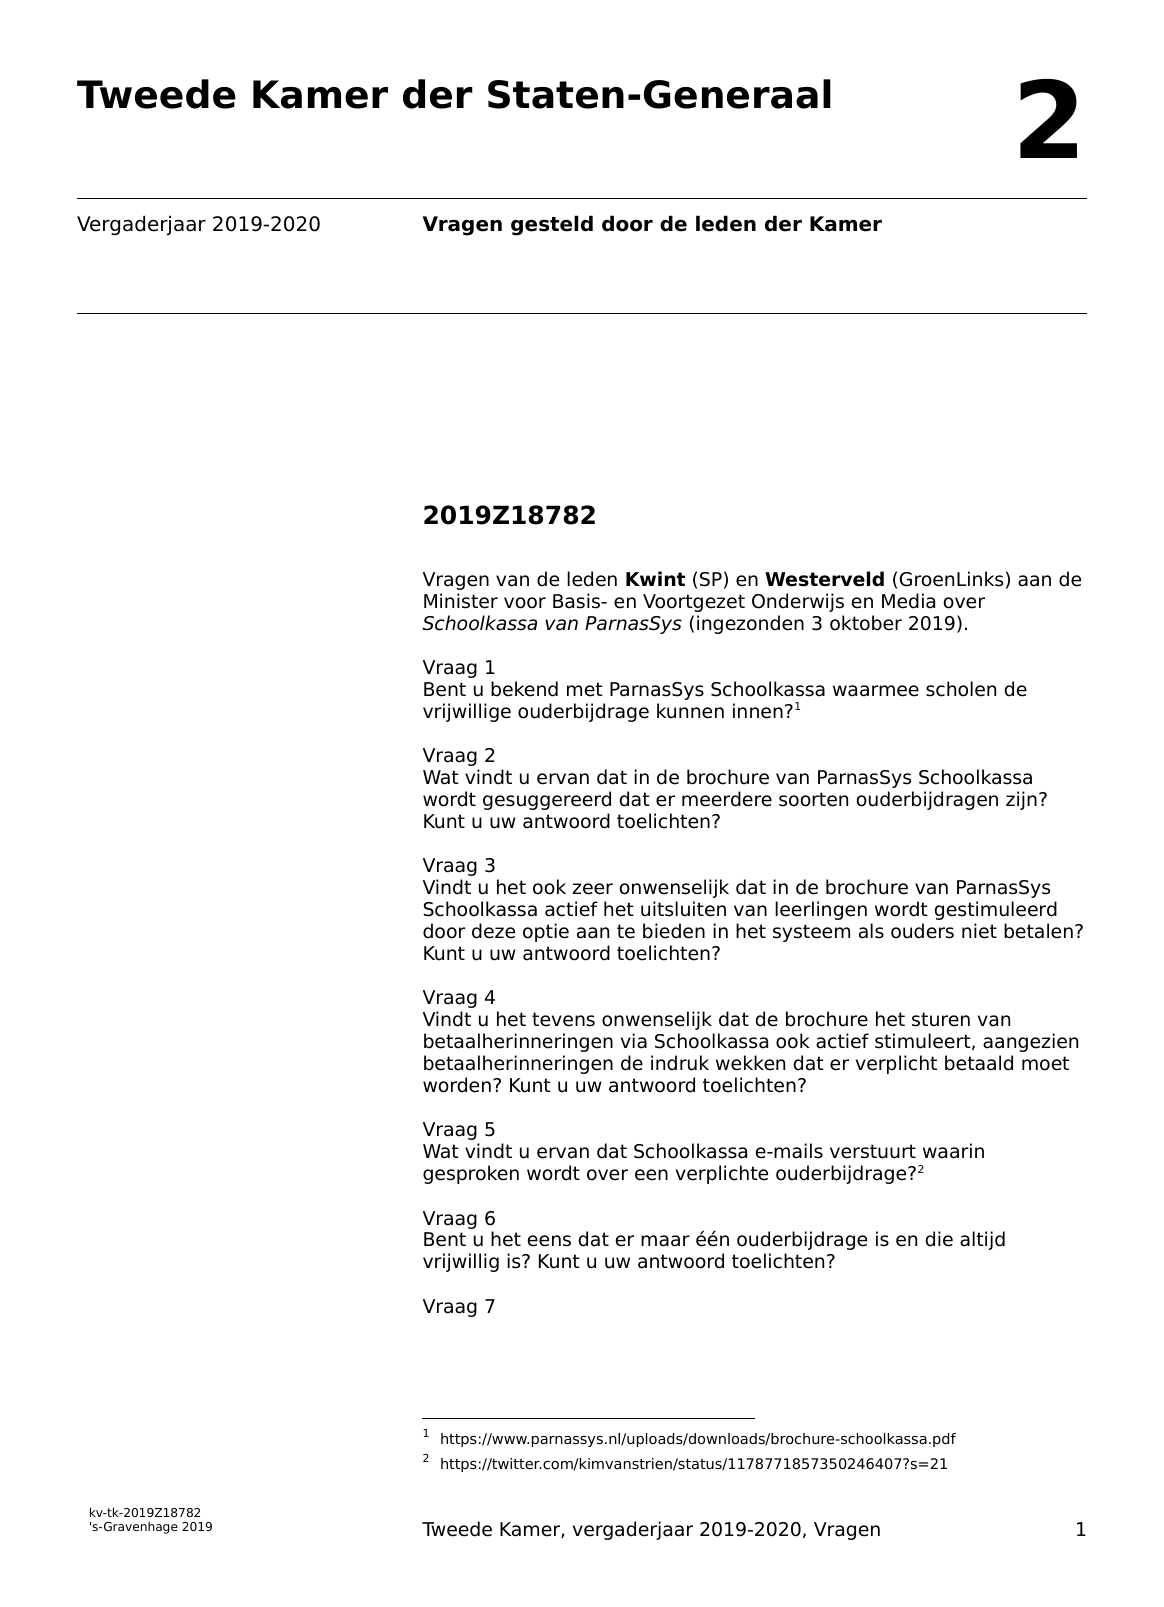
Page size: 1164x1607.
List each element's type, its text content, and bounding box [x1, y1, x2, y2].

table_cell Vergaderjaar 2019-2020 [77, 199, 422, 313]
text https://www.parnassys.nl/uploads/downloads/brochure-schoolkassa.pdf [422, 1427, 1087, 1449]
text 's-Gravenhage 2019 [88, 1520, 323, 1534]
text Vindt u het tevens onwenselijk dat de brochure het sturen van betaalherinneringen via Schoolkassa ook actief stimuleert, aangezien betaalherinneringen de indruk wekken dat er verplicht betaald moet worden? Kunt u uw antwoord toelichten? [422, 1009, 1087, 1097]
table_header 2 [886, 59, 1087, 198]
table_header Tweede Kamer der Staten-Generaal [77, 59, 886, 198]
table_cell Vragen gesteld door de leden der Kamer [422, 199, 1087, 313]
text Bent u bekend met ParnasSys Schoolkassa waarmee scholen de vrijwillige ouderbijdrage kunnen innen? [422, 679, 1087, 723]
text Wat vindt u ervan dat Schoolkassa e-mails verstuurt waarin gesproken wordt over een verplichte ouderbijdrage? [422, 1141, 1087, 1185]
text Bent u het eens dat er maar één ouderbijdrage is en die altijd vrijwillig is? Kunt u uw antwoord toelichten? [422, 1229, 1087, 1273]
text https://twitter.com/kimvanstrien/status/1178771857350246407?s=21 [422, 1452, 1087, 1474]
text Vraag 1 [422, 657, 1087, 679]
text Vraag 3 [422, 855, 1087, 877]
text kv-tk-2019Z18782 [88, 1506, 323, 1520]
text Vraag 2 [422, 745, 1087, 767]
text Vragen van de leden Kwint (SP) en Westerveld (GroenLinks) aan de Minister voor Basis- en Voortgezet Onderwijs en Media over Schoolkassa van ParnasSys (ingezonden 3 oktober 2019). [422, 569, 1087, 635]
text Vraag 5 [422, 1119, 1087, 1141]
text Vraag 7 [422, 1296, 1087, 1317]
text Vraag 4 [422, 987, 1087, 1009]
text Wat vindt u ervan dat in de brochure van ParnasSys Schoolkassa wordt gesuggereerd dat er meerdere soorten ouderbijdragen zijn? Kunt u uw antwoord toelichten? [422, 767, 1087, 833]
text 2019Z18782 [422, 501, 1087, 531]
text Vraag 6 [422, 1207, 1087, 1229]
text Vindt u het ook zeer onwenselijk dat in de brochure van ParnasSys Schoolkassa actief het uitsluiten van leerlingen wordt gestimuleerd door deze optie aan te bieden in het systeem als ouders niet betalen? Kunt u uw antwoord toelichten? [422, 877, 1087, 965]
